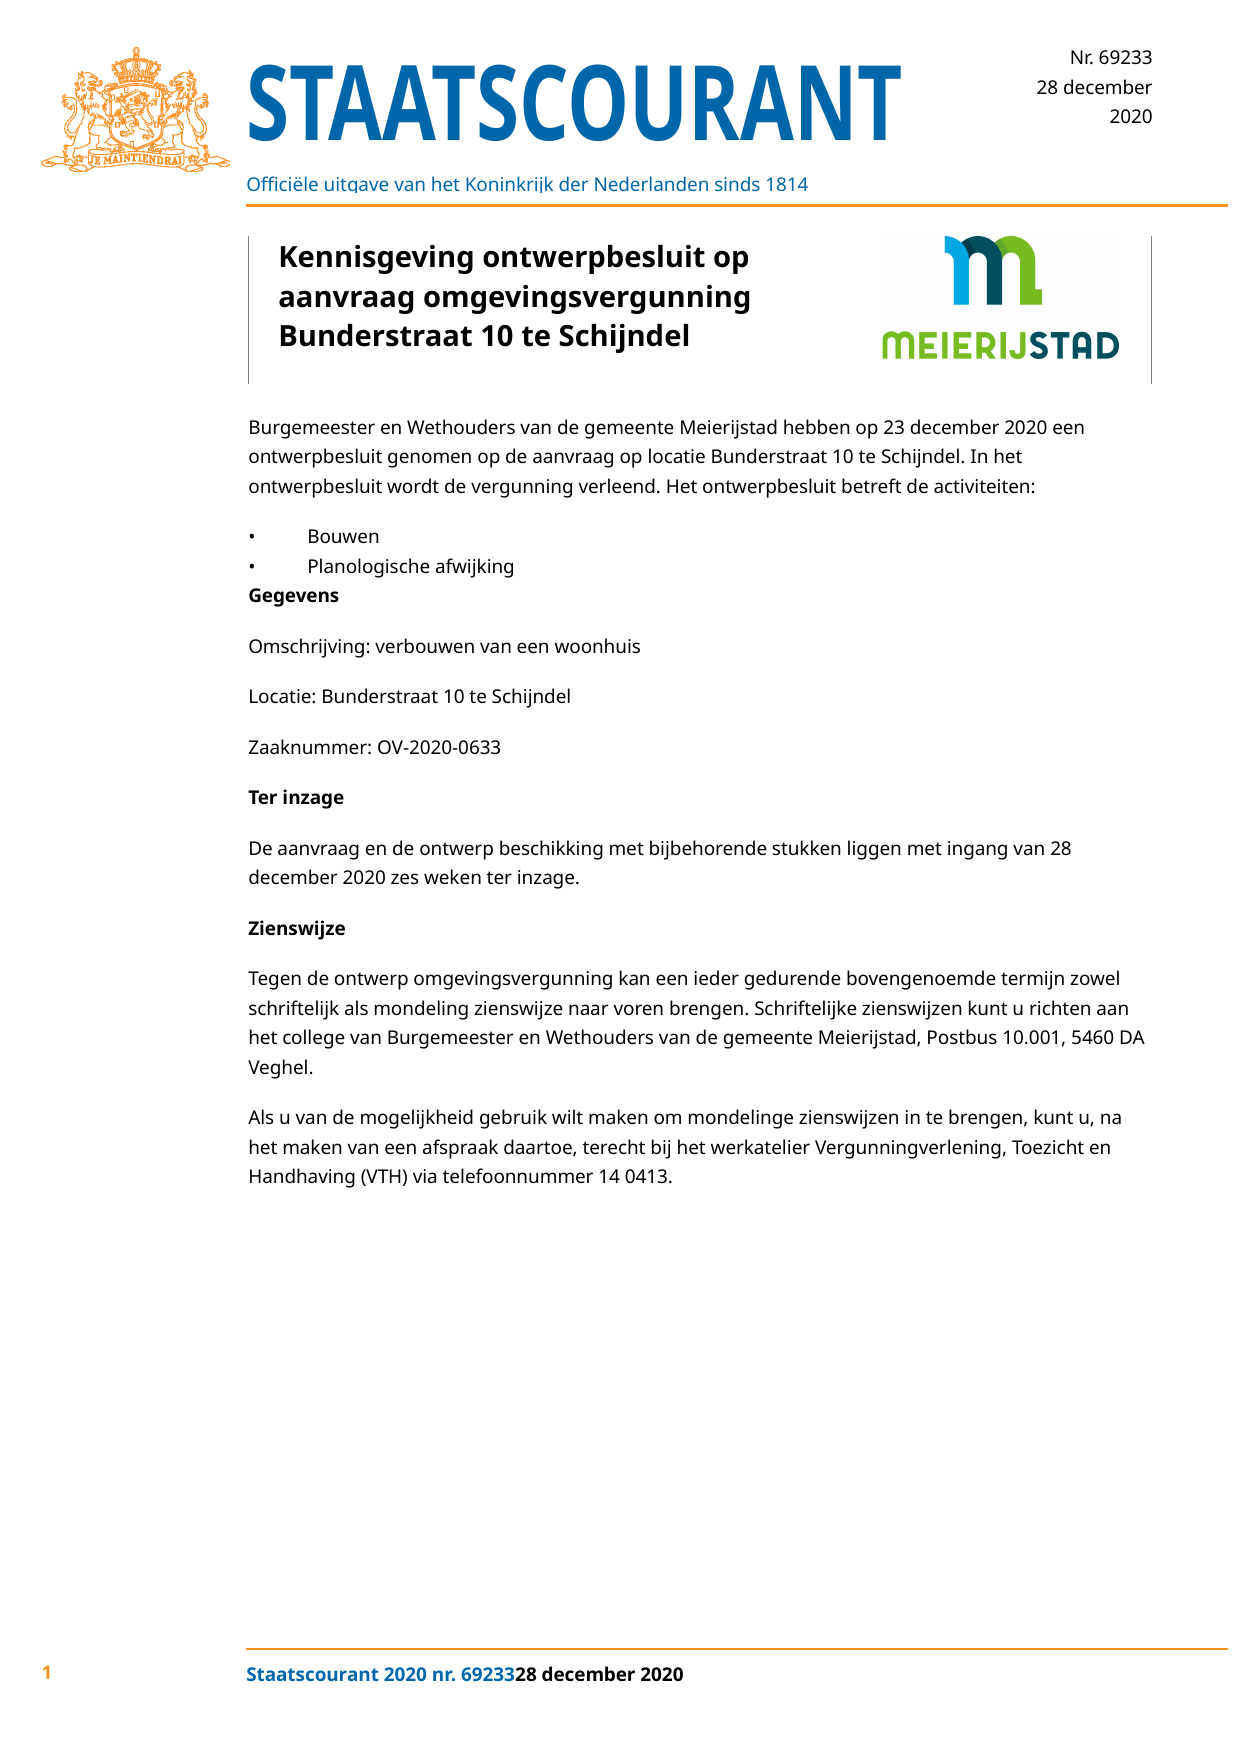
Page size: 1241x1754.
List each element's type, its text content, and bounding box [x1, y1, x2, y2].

text Zaaknummer: OV-2020-0633 [248, 734, 1152, 760]
text Burgemeester en Wethouders van de gemeente Meierijstad hebben op 23 december 2020 een ontwerpbesluit genomen op de aanvraag op locatie Bunderstraat 10 te Schijndel. In het ontwerpbesluit wordt de vergunning verleend. Het ontwerpbesluit betreft de activiteiten: [248, 414, 1152, 499]
picture [882, 236, 1119, 359]
table_header [850, 236, 882, 358]
picture [41, 47, 231, 172]
table_header Kennisgeving ontwerpbesluit op aanvraag omgevingsvergunning Bunderstraat 10 te Schijndel [249, 236, 850, 384]
text Als u van de mogelijkheid gebruik wilt maken om mondelinge zienswijzen in te brengen, kunt u, na het maken van een afspraak daartoe, terecht bij het werkatelier Vergunningverlening, Toezicht en Handhaving (VTH) via telefoonnummer 14 0413. [248, 1104, 1152, 1189]
text Omschrijving: verbouwen van een woonhuis [248, 633, 1152, 659]
text De aanvraag en de ontwerp beschikking met bijbehorende stukken liggen met ingang van 28 december 2020 zes weken ter inzage. [248, 835, 1152, 890]
list Bouwen [248, 523, 1152, 549]
table_header [850, 359, 1151, 384]
text Ter inzage [248, 784, 1152, 810]
text Zienswijze [248, 915, 1152, 941]
text Tegen de ontwerp omgevingsvergunning kan een ieder gedurende bovengenoemde termijn zowel schriftelijk als mondeling zienswijze naar voren brengen. Schriftelijke zienswijzen kunt u richten aan het college van Burgemeester en Wethouders van de gemeente Meierijstad, Postbus 10.001, 5460 DA Veghel. [248, 965, 1152, 1080]
list Planologische afwijking [248, 553, 1152, 579]
text Locatie: Bunderstraat 10 te Schijndel [248, 683, 1152, 709]
text Gegevens [248, 583, 1152, 608]
table_header [1119, 236, 1151, 358]
